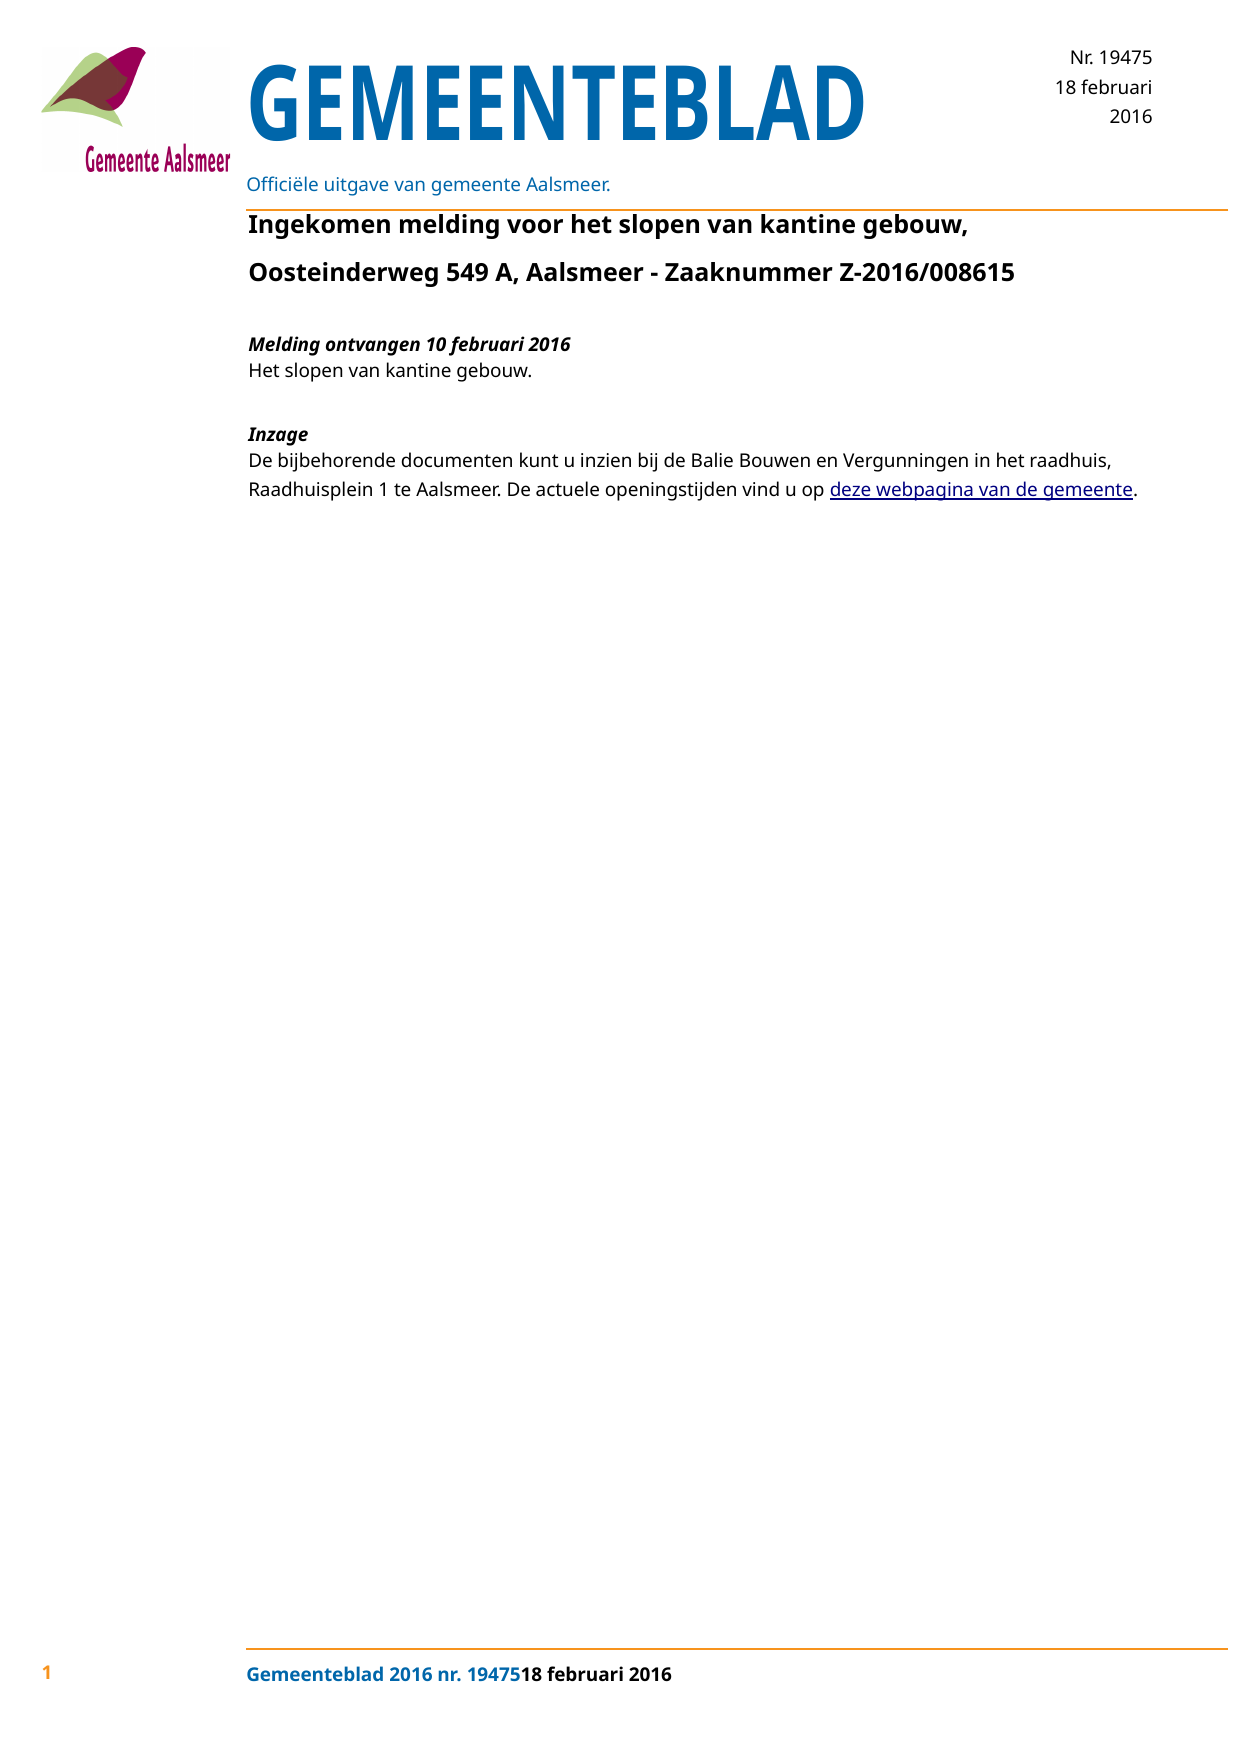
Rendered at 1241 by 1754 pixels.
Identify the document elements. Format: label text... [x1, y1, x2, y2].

text Ingekomen melding voor het slopen van kantine gebouw, Oosteinderweg 549 A, Aalsmeer - Zaaknummer Z-2016/008615 [248, 211, 1152, 288]
text De bijbehorende documenten kunt u inzien bij de Balie Bouwen en Vergunningen in het raadhuis, Raadhuisplein 1 te Aalsmeer. De actuele openingstijden vind u op deze webpagina van de gemeente. [248, 447, 1152, 502]
text Inzage [248, 421, 1152, 447]
text Melding ontvangen 10 februari 2016 [248, 331, 1152, 357]
text Het slopen van kantine gebouw. [248, 357, 1152, 383]
picture [41, 47, 231, 172]
